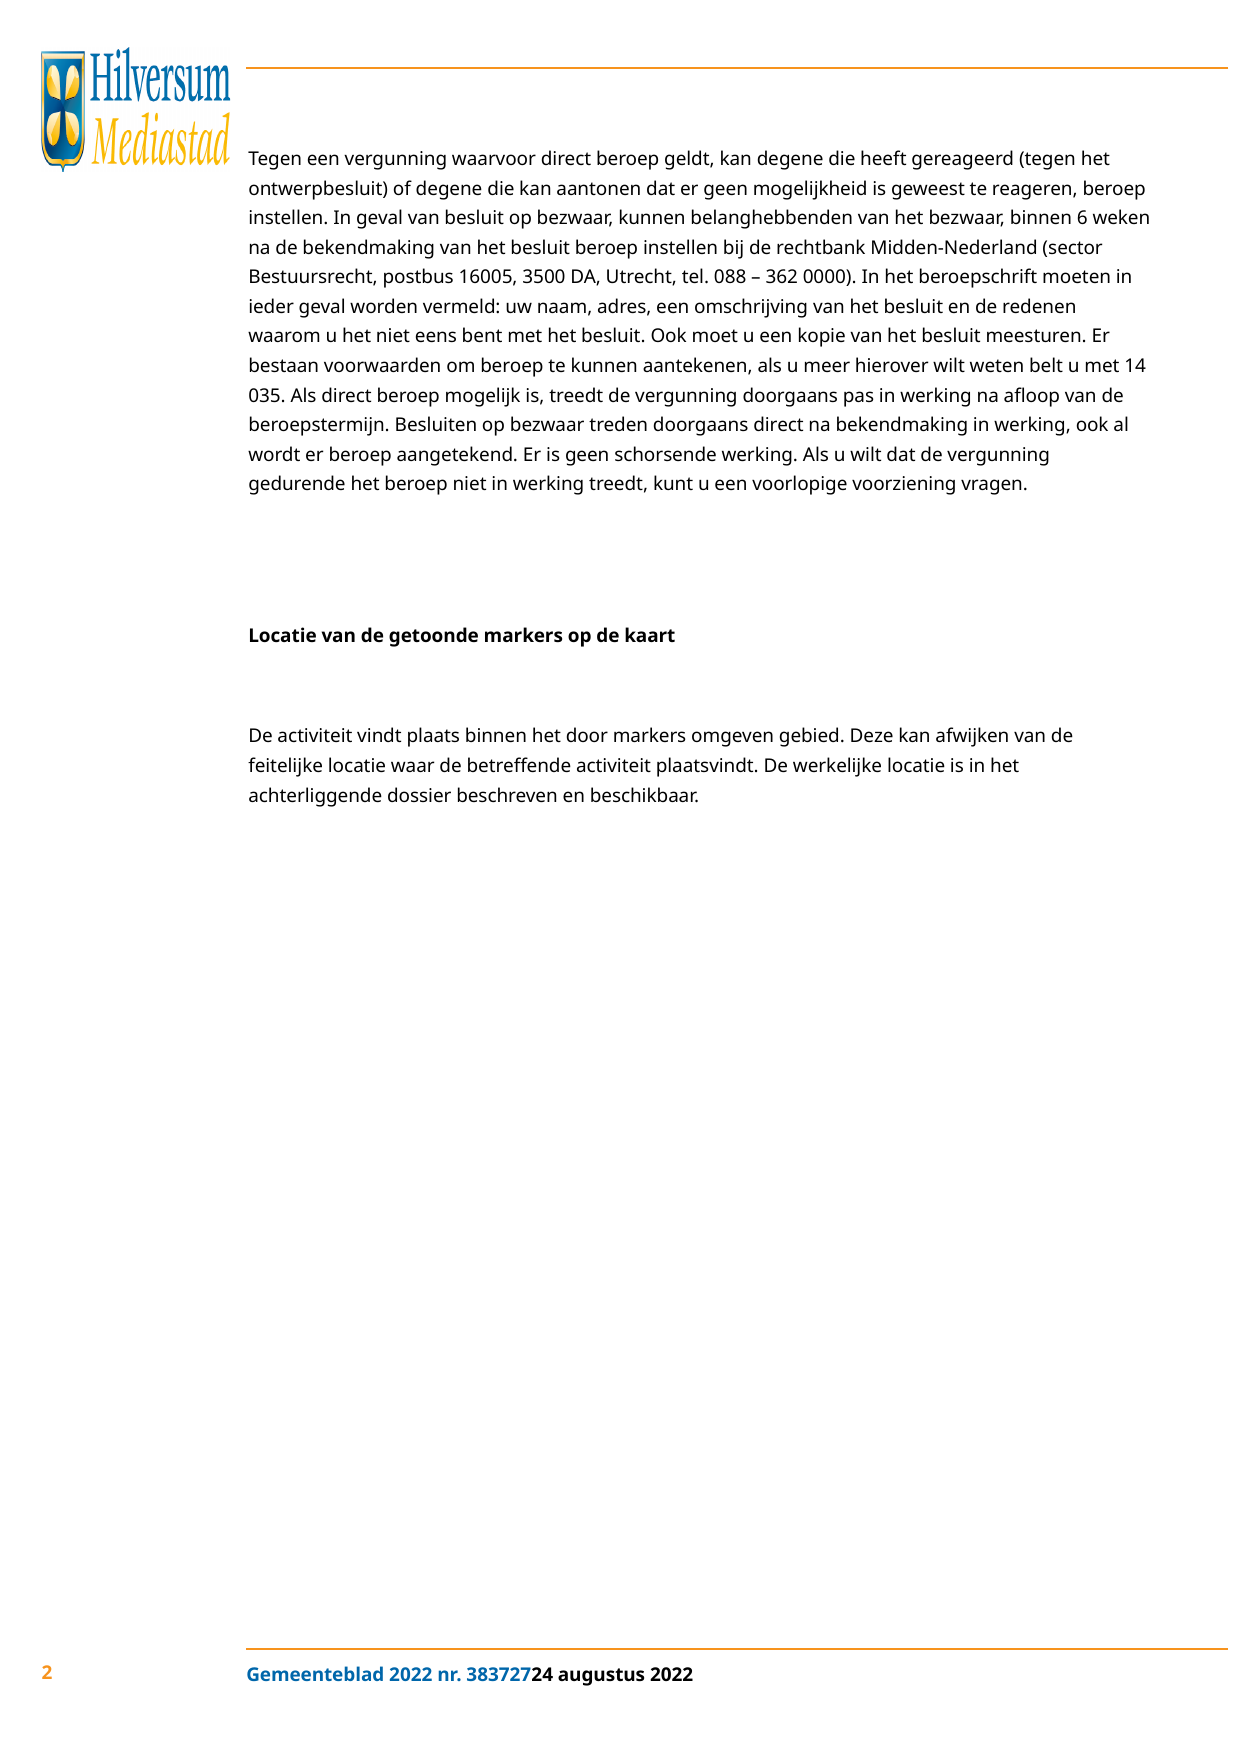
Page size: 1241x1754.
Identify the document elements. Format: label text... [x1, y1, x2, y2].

text Tegen een vergunning waarvoor direct beroep geldt, kan degene die heeft gereageerd (tegen het ontwerpbesluit) of degene die kan aantonen dat er geen mogelijkheid is geweest te reageren, beroep instellen. In geval van besluit op bezwaar, kunnen belanghebbenden van het bezwaar, binnen 6 weken na de bekendmaking van het besluit beroep instellen bij de rechtbank Midden-Nederland (sector Bestuursrecht, postbus 16005, 3500 DA, Utrecht, tel. 088 – 362 0000). In het beroepschrift moeten in ieder geval worden vermeld: uw naam, adres, een omschrijving van het besluit en de redenen waarom u het niet eens bent met het besluit. Ook moet u een kopie van het besluit meesturen. Er bestaan voorwaarden om beroep te kunnen aantekenen, als u meer hierover wilt weten belt u met 14 035. Als direct beroep mogelijk is, treedt de vergunning doorgaans pas in werking na afloop van de beroepstermijn. Besluiten op bezwaar treden doorgaans direct na bekendmaking in werking, ook al wordt er beroep aangetekend. Er is geen schorsende werking. Als u wilt dat de vergunning gedurende het beroep niet in werking treedt, kunt u een voorlopige voorziening vragen. [248, 145, 1152, 496]
picture [41, 47, 231, 172]
text Locatie van de getoonde markers op de kaart [248, 622, 1152, 648]
text De activiteit vindt plaats binnen het door markers omgeven gebied. Deze kan afwijken van de feitelijke locatie waar de betreffende activiteit plaatsvindt. De werkelijke locatie is in het achterliggende dossier beschreven en beschikbaar. [248, 723, 1152, 808]
